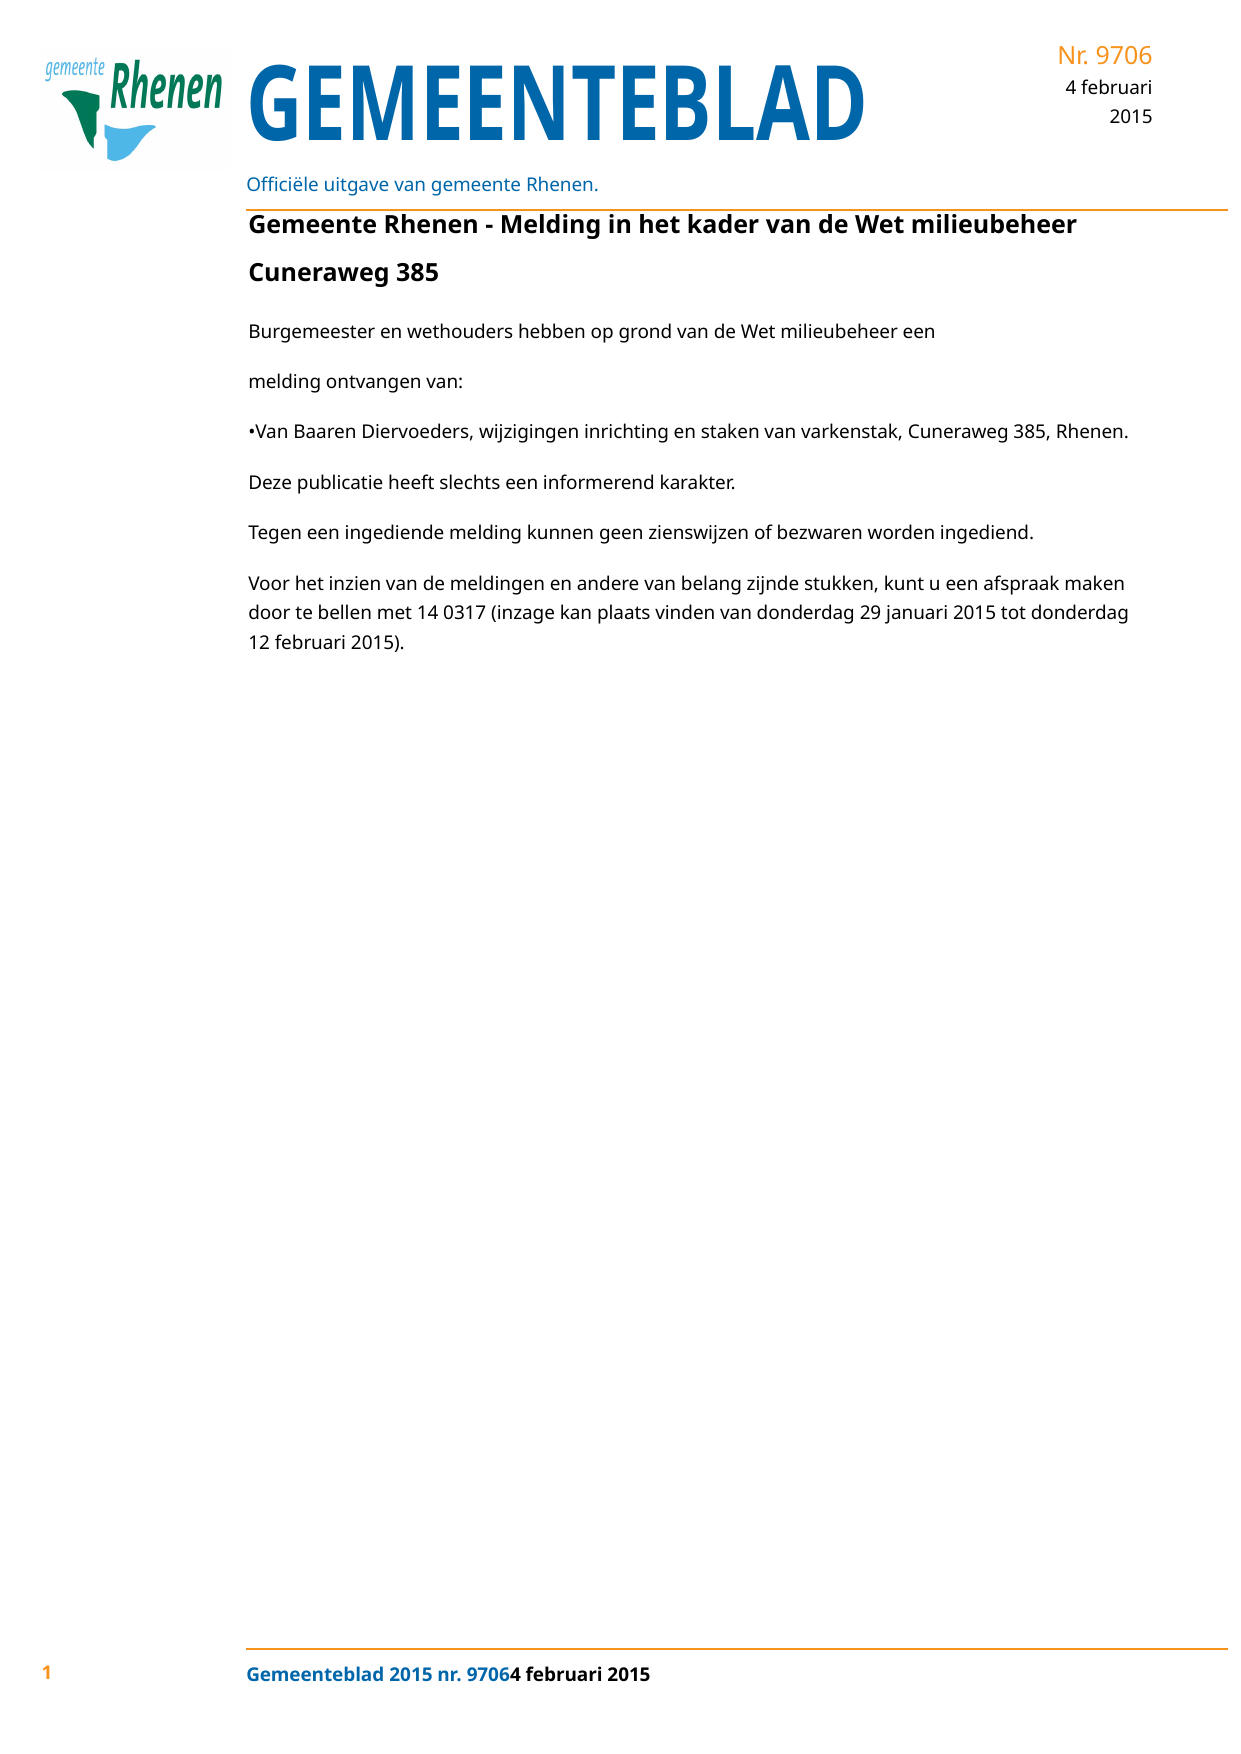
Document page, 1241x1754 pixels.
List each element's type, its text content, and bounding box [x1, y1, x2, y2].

picture [41, 47, 231, 172]
text Voor het inzien van de meldingen en andere van belang zijnde stukken, kunt u een afspraak maken door te bellen met 14 0317 (inzage kan plaats vinden van donderdag 29 januari 2015 tot donderdag 12 februari 2015). [248, 570, 1152, 655]
text Gemeente Rhenen - Melding in het kader van de Wet milieubeheer Cuneraweg 385 [248, 211, 1152, 288]
text melding ontvangen van: [248, 368, 1152, 394]
text Deze publicatie heeft slechts een informerend karakter. [248, 469, 1152, 495]
text Tegen een ingediende melding kunnen geen zienswijzen of bezwaren worden ingediend. [248, 519, 1152, 545]
text Burgemeester en wethouders hebben op grond van de Wet milieubeheer een [248, 318, 1152, 344]
text •Van Baaren Diervoeders, wijzigingen inrichting en staken van varkenstak, Cuneraweg 385, Rhenen. [248, 419, 1152, 444]
